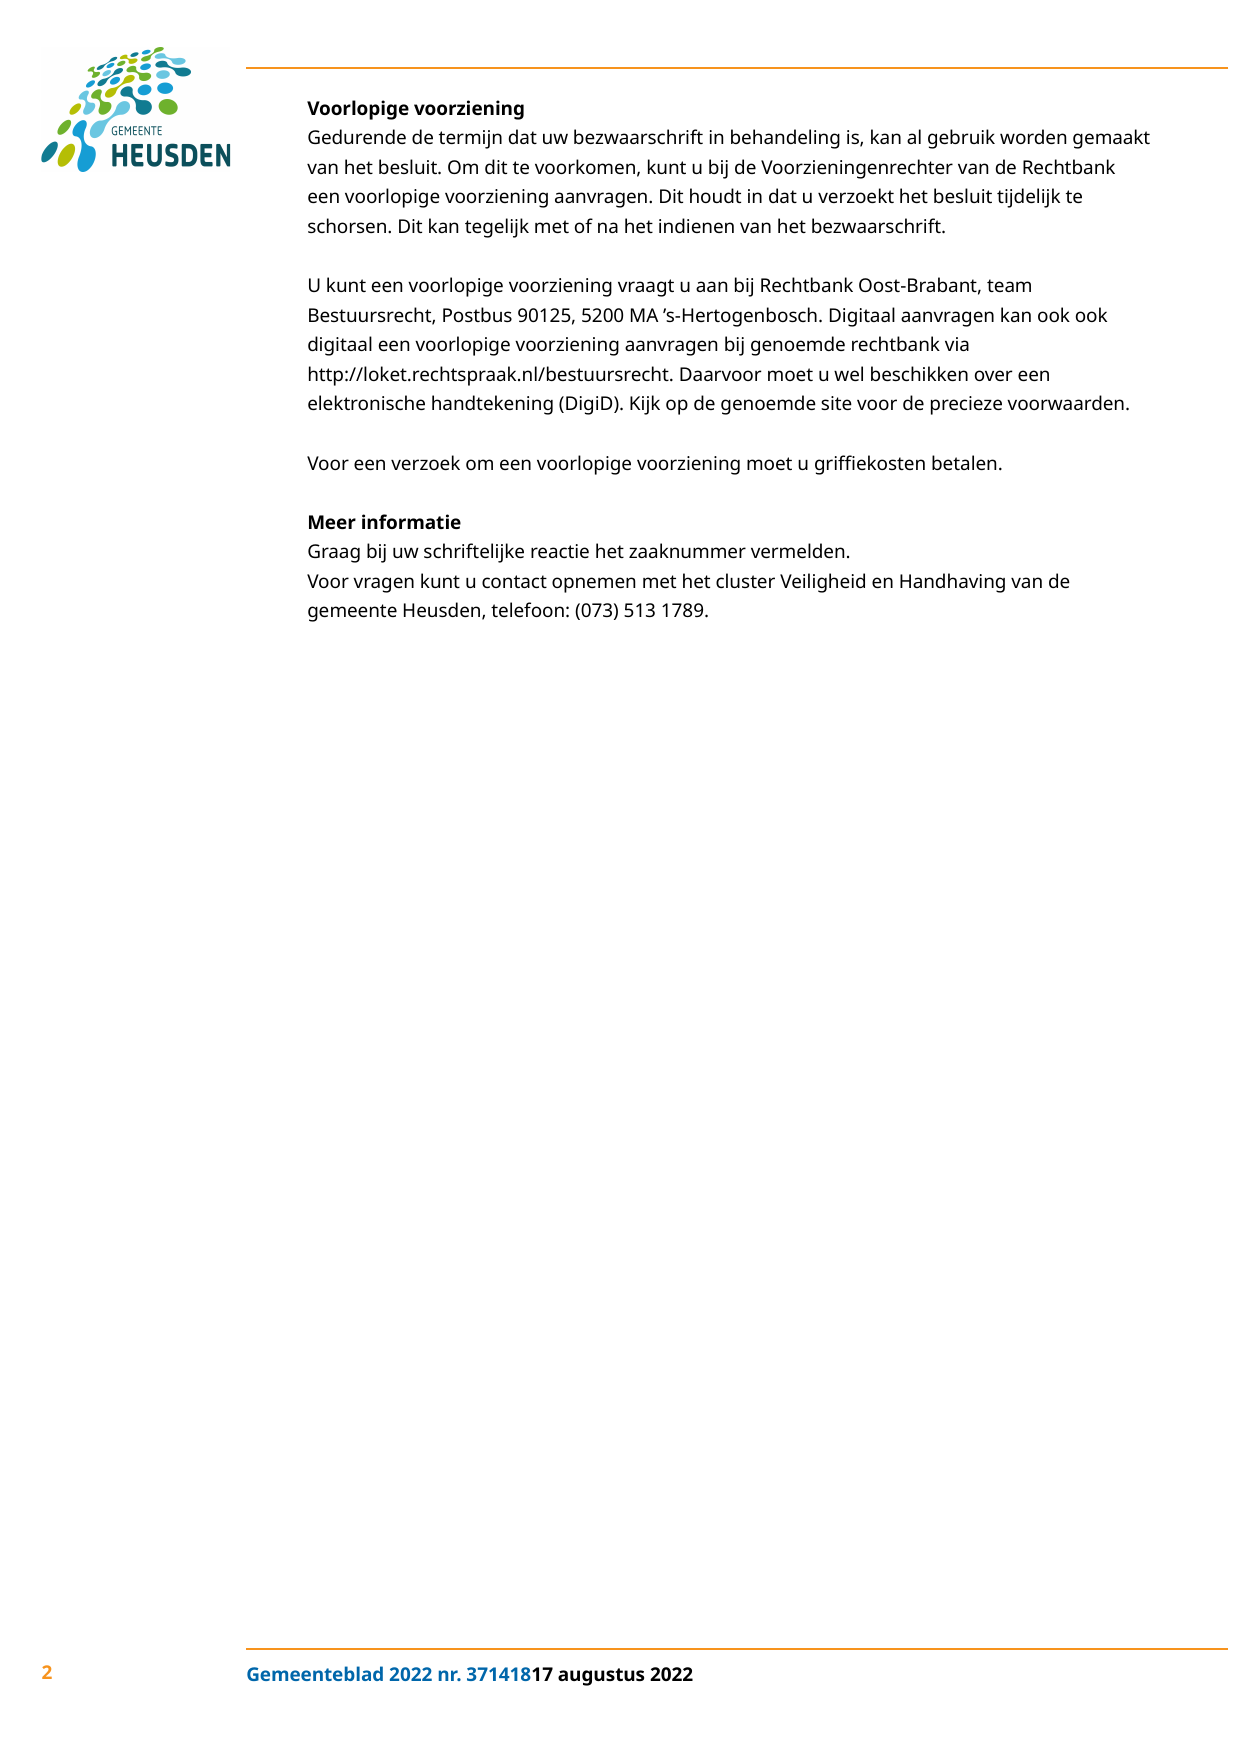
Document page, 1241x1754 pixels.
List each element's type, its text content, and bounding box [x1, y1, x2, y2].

picture [41, 47, 231, 172]
list Gedurende de termijn dat uw bezwaarschrift in behandeling is, kan al gebruik worden gemaakt van het besluit. Om dit te voorkomen, kunt u bij de Voorzieningenrechter van de Rechtbank een voorlopige voorziening aanvragen. Dit houdt in dat u verzoekt het besluit tijdelijk te schorsen. Dit kan tegelijk met of na het indienen van het bezwaarschrift. [248, 124, 1152, 239]
list Voorlopige voorziening [248, 95, 1152, 121]
list Voor een verzoek om een voorlopige voorziening moet u griffiekosten betalen. [248, 450, 1152, 476]
list Voor vragen kunt u contact opnemen met het cluster Veiligheid en Handhaving van de gemeente Heusden, telefoon: (073) 513 1789. [248, 568, 1152, 623]
list U kunt een voorlopige voorziening vraagt u aan bij Rechtbank Oost-Brabant, team Bestuursrecht, Postbus 90125, 5200 MA ’s-Hertogenbosch. Digitaal aanvragen kan ook ook digitaal een voorlopige voorziening aanvragen bij genoemde rechtbank via http://loket.rechtspraak.nl/bestuursrecht. Daarvoor moet u wel beschikken over een elektronische handtekening (DigiD). Kijk op de genoemde site voor de precieze voorwaarden. [248, 272, 1152, 416]
list Graag bij uw schriftelijke reactie het zaaknummer vermelden. [248, 538, 1152, 564]
list Meer informatie [248, 509, 1152, 535]
